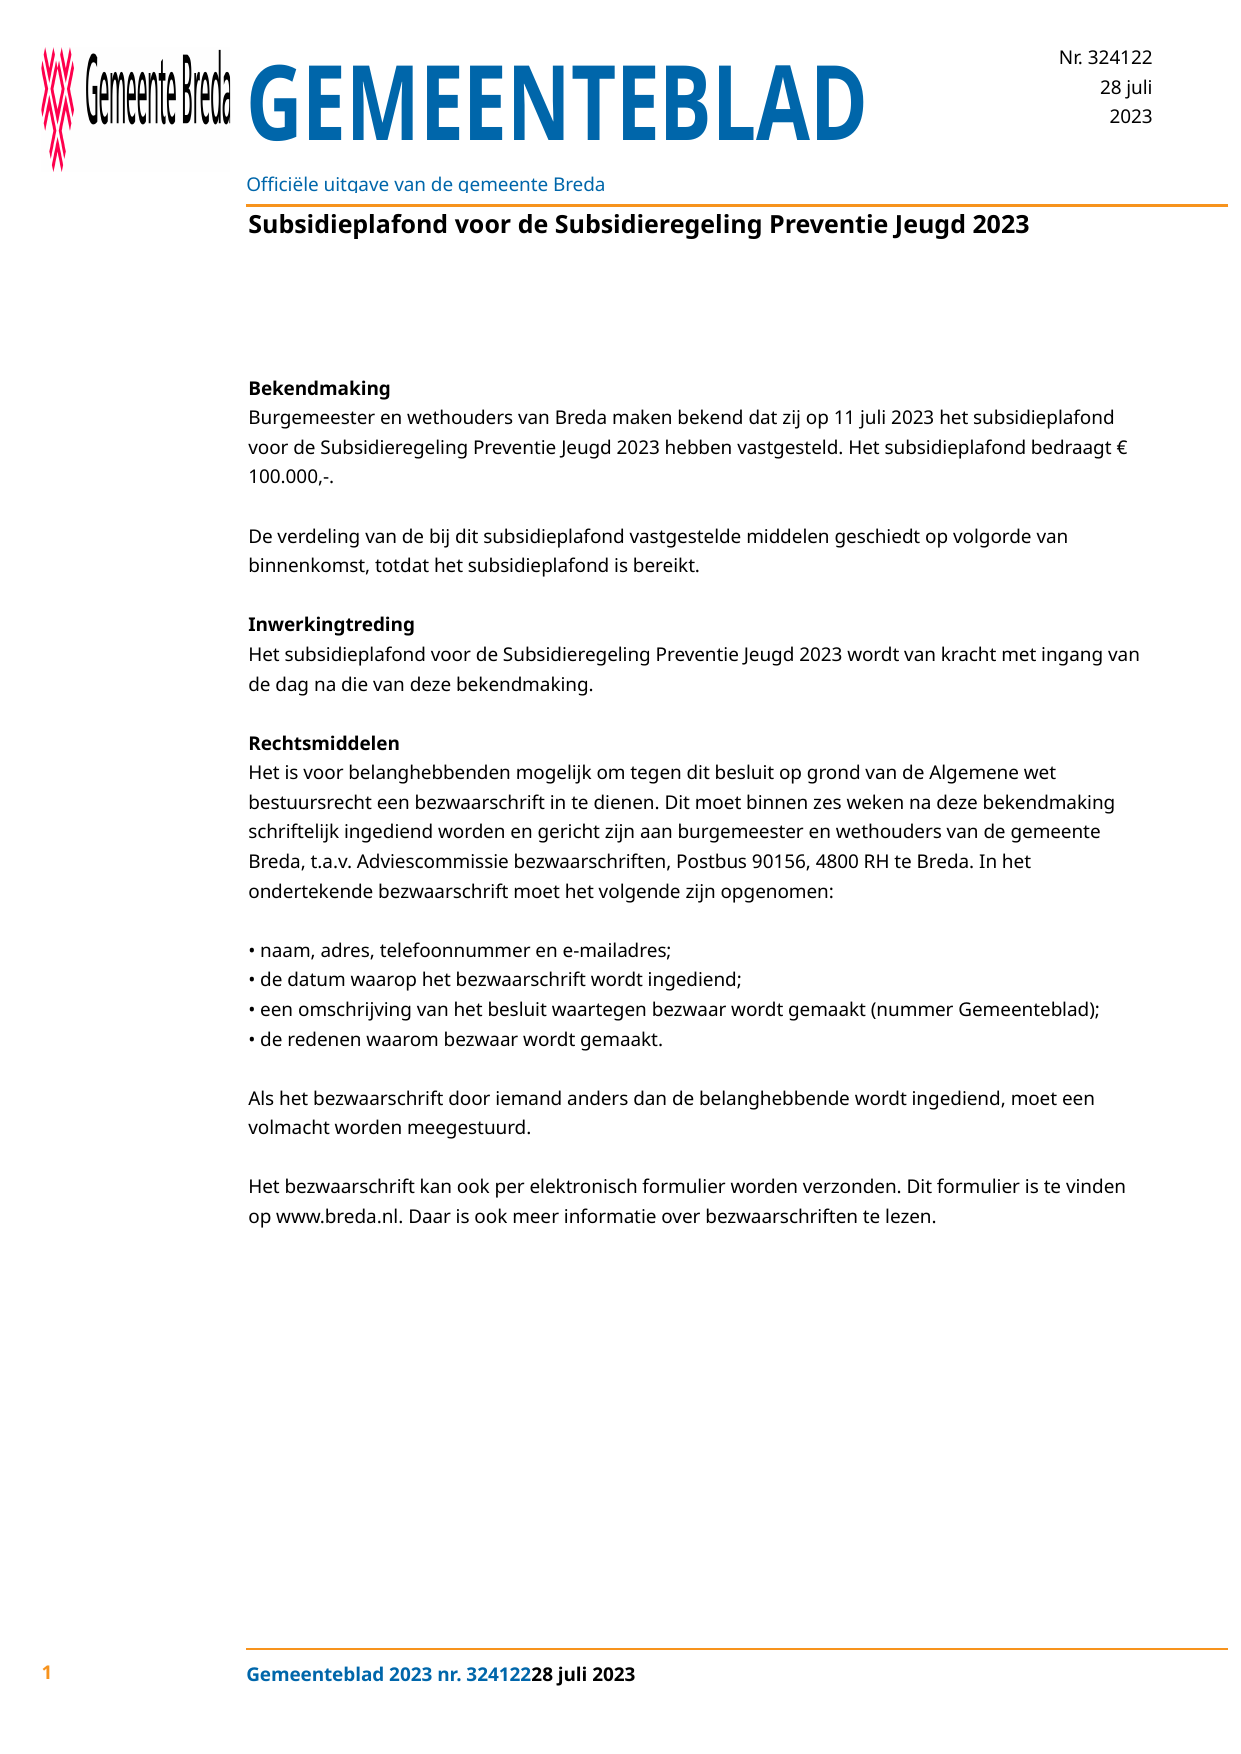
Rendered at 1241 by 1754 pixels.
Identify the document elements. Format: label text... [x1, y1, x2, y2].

text • de redenen waarom bezwaar wordt gemaakt. [248, 1026, 1152, 1051]
text Als het bezwaarschrift door iemand anders dan de belanghebbende wordt ingediend, moet een volmacht worden meegestuurd. [248, 1085, 1152, 1140]
text Bekendmaking [248, 375, 1152, 401]
text • een omschrijving van het besluit waartegen bezwaar wordt gemaakt (nummer Gemeenteblad); [248, 996, 1152, 1022]
text Het subsidieplafond voor de Subsidieregeling Preventie Jeugd 2023 wordt van kracht met ingang van de dag na die van deze bekendmaking. [248, 641, 1152, 696]
text • naam, adres, telefoonnummer en e-mailadres; [248, 937, 1152, 963]
text Het bezwaarschrift kan ook per elektronisch formulier worden verzonden. Dit formulier is te vinden op www.breda.nl. Daar is ook meer informatie over bezwaarschriften te lezen. [248, 1174, 1152, 1229]
text Subsidieplafond voor de Subsidieregeling Preventie Jeugd 2023 [248, 207, 1152, 241]
text • de datum waarop het bezwaarschrift wordt ingediend; [248, 967, 1152, 992]
text Burgemeester en wethouders van Breda maken bekend dat zij op 11 juli 2023 het subsidieplafond voor de Subsidieregeling Preventie Jeugd 2023 hebben vastgesteld. Het subsidieplafond bedraagt € 100.000,-. [248, 404, 1152, 489]
text Het is voor belanghebbenden mogelijk om tegen dit besluit op grond van de Algemene wet bestuursrecht een bezwaarschrift in te dienen. Dit moet binnen zes weken na deze bekendmaking schriftelijk ingediend worden en gericht zijn aan burgemeester en wethouders van de gemeente Breda, t.a.v. Adviescommissie bezwaarschriften, Postbus 90156, 4800 RH te Breda. In het ondertekende bezwaarschrift moet het volgende zijn opgenomen: [248, 759, 1152, 903]
text Rechtsmiddelen [248, 730, 1152, 756]
text De verdeling van de bij dit subsidieplafond vastgestelde middelen geschiedt op volgorde van binnenkomst, totdat het subsidieplafond is bereikt. [248, 523, 1152, 578]
text Inwerkingtreding [248, 612, 1152, 637]
picture [41, 47, 231, 172]
